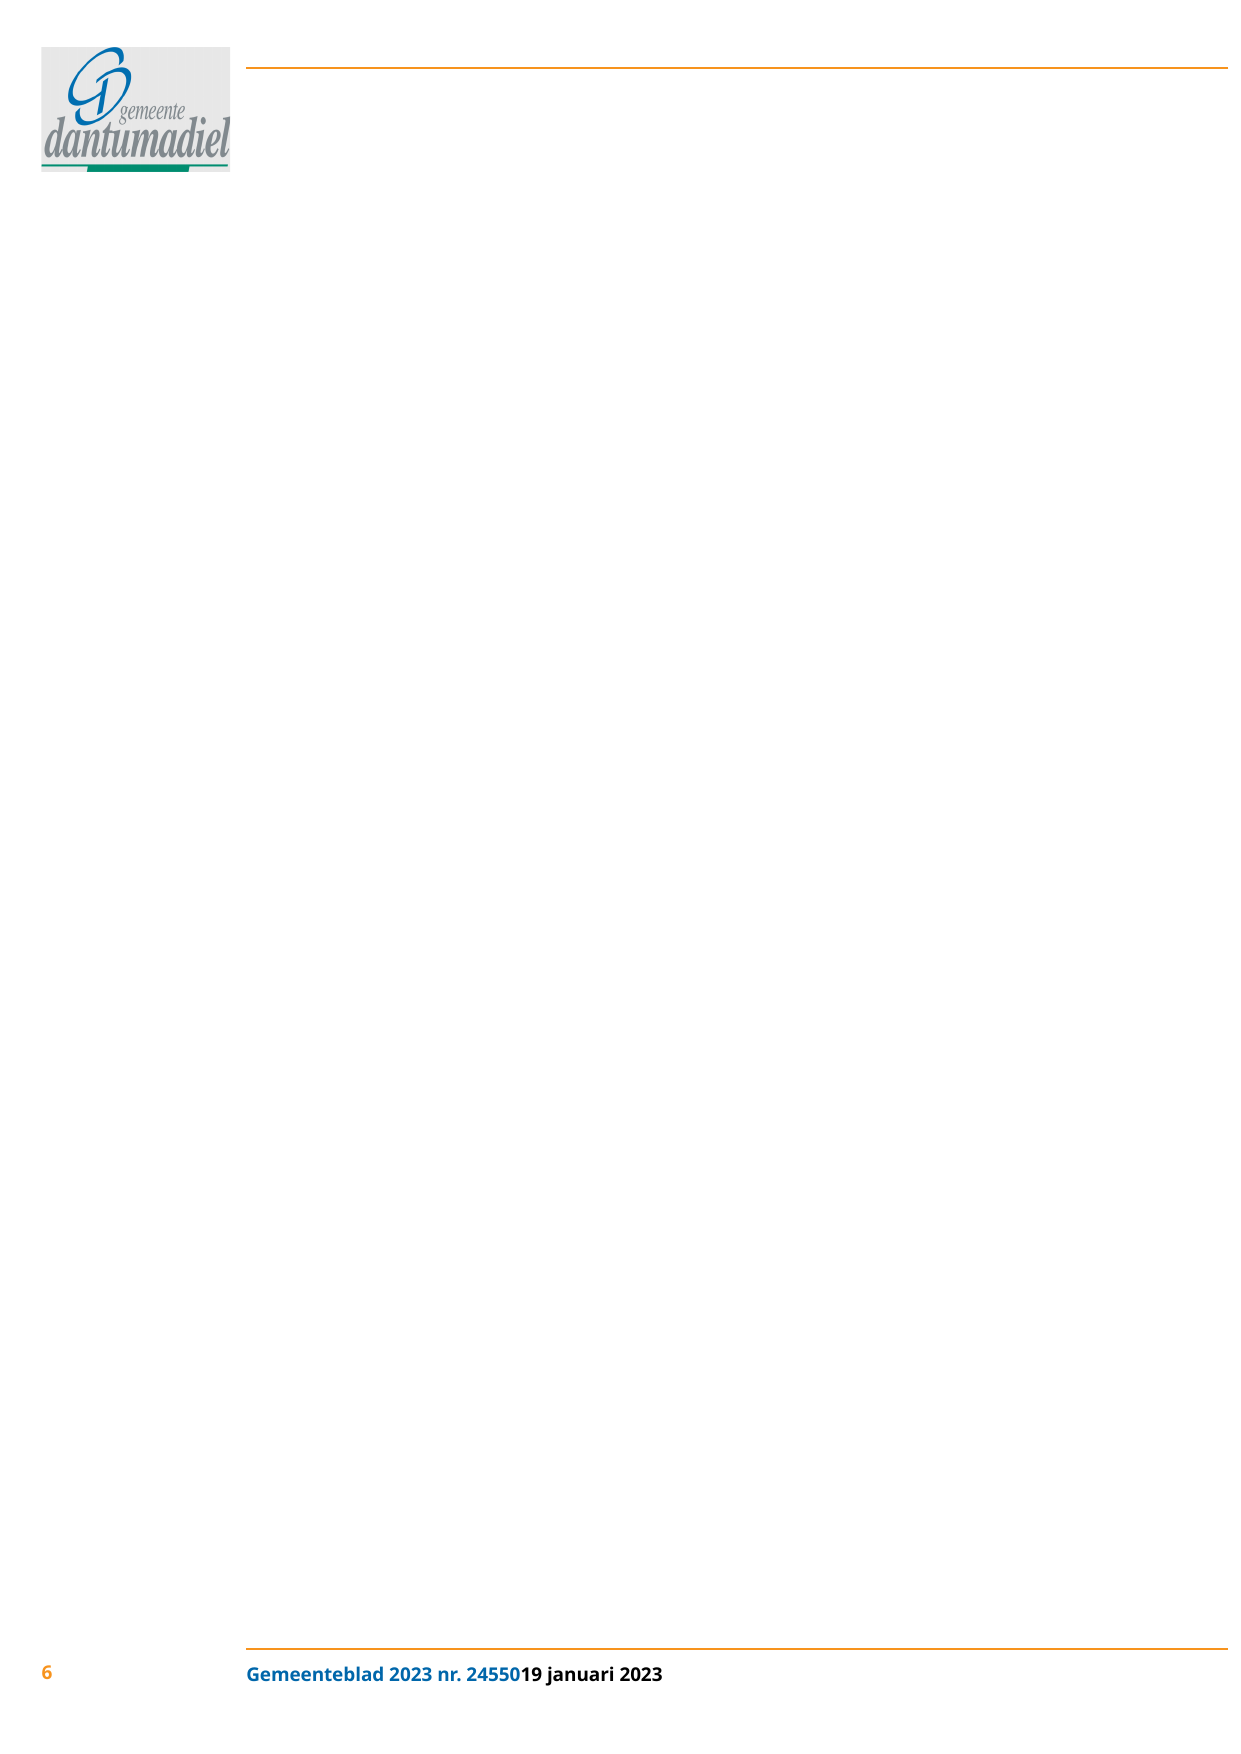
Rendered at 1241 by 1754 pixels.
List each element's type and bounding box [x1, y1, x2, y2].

picture [41, 47, 231, 172]
